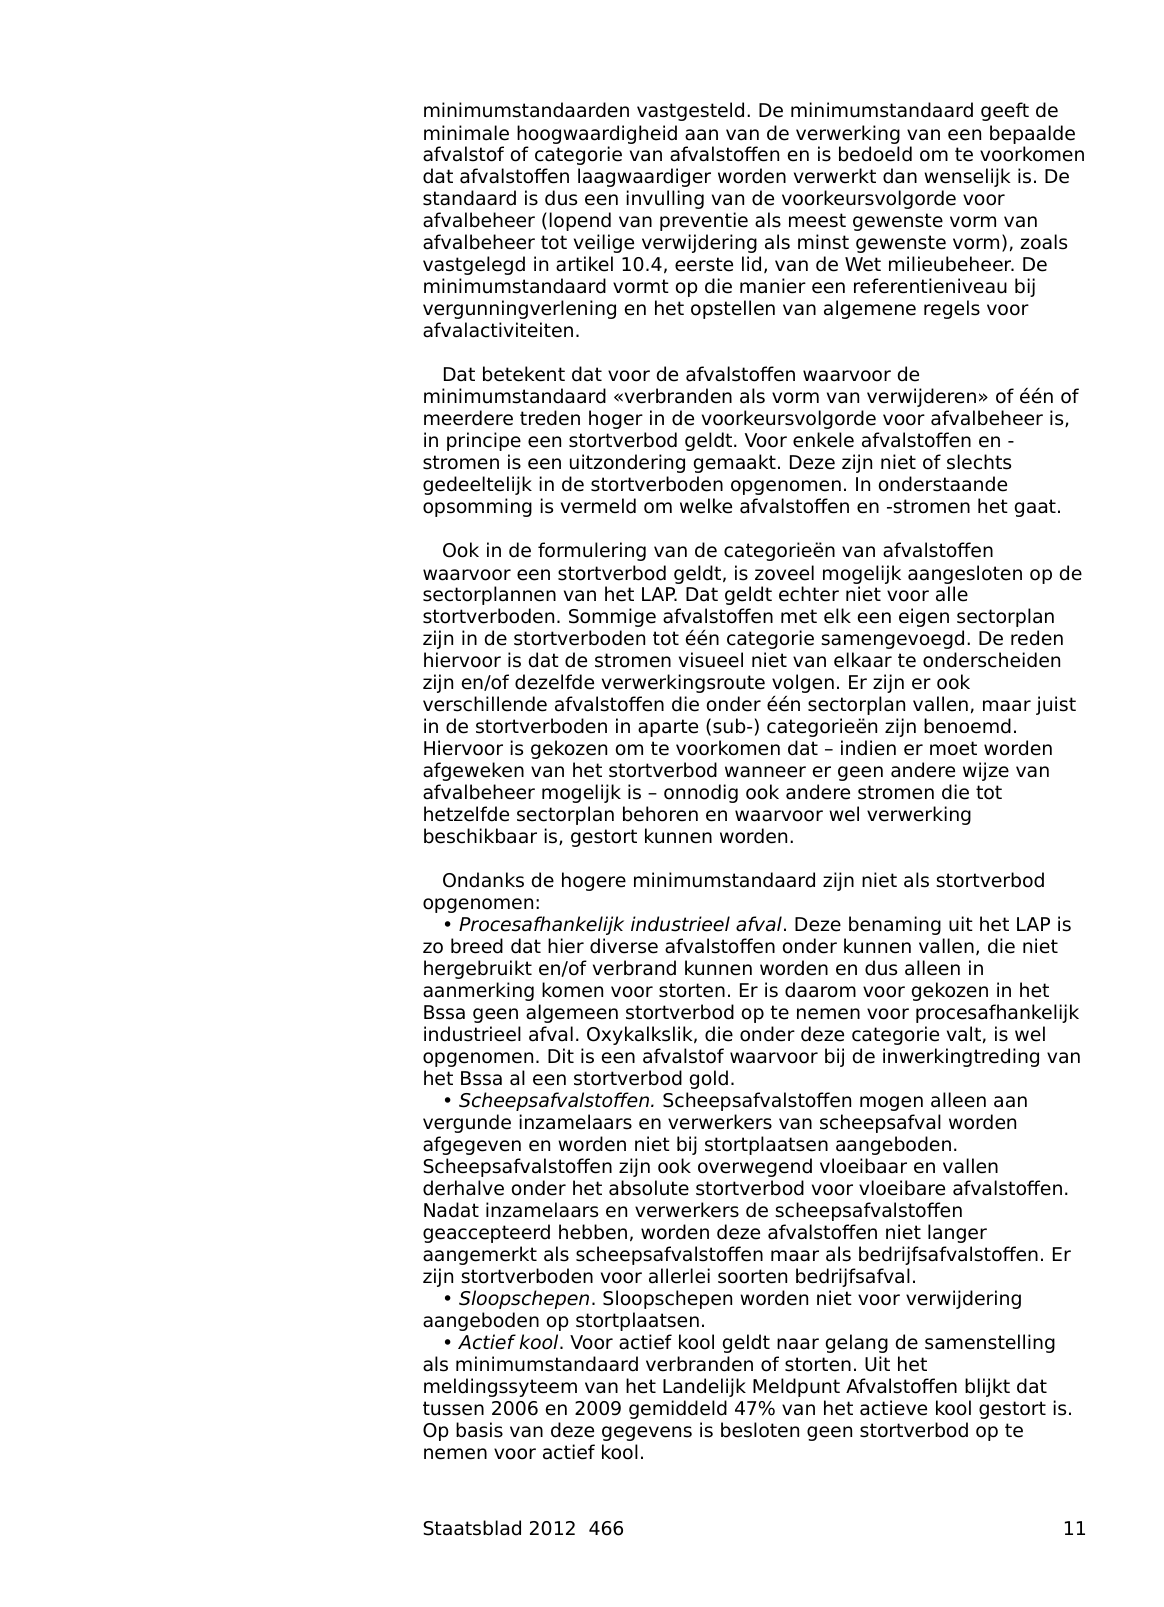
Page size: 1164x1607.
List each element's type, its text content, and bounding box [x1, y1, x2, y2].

text minimumstandaarden vastgesteld. De minimumstandaard geeft de minimale hoogwaardigheid aan van de verwerking van een bepaalde afvalstof of categorie van afvalstoffen en is bedoeld om te voorkomen dat afvalstoffen laagwaardiger worden verwerkt dan wenselijk is. De standaard is dus een invulling van de voorkeursvolgorde voor afvalbeheer (lopend van preventie als meest gewenste vorm van afvalbeheer tot veilige verwijdering als minst gewenste vorm), zoals vastgelegd in artikel 10.4, eerste lid, van de Wet milieubeheer. De minimumstandaard vormt op die manier een referentieniveau bij vergunningverlening en het opstellen van algemene regels voor afvalactiviteiten. [422, 100, 1087, 342]
text • Procesafhankelijk industrieel afval. Deze benaming uit het LAP is zo breed dat hier diverse afvalstoffen onder kunnen vallen, die niet hergebruikt en/of verbrand kunnen worden en dus alleen in aanmerking komen voor storten. Er is daarom voor gekozen in het Bssa geen algemeen stortverbod op te nemen voor procesafhankelijk industrieel afval. Oxykalkslik, die onder deze categorie valt, is wel opgenomen. Dit is een afvalstof waarvoor bij de inwerkingtreding van het Bssa al een stortverbod gold. [422, 914, 1087, 1090]
text • Scheepsafvalstoffen. Scheepsafvalstoffen mogen alleen aan vergunde inzamelaars en verwerkers van scheepsafval worden afgegeven en worden niet bij stortplaatsen aangeboden. Scheepsafvalstoffen zijn ook overwegend vloeibaar en vallen derhalve onder het absolute stortverbod voor vloeibare afvalstoffen. Nadat inzamelaars en verwerkers de scheepsafvalstoffen geaccepteerd hebben, worden deze afvalstoffen niet langer aangemerkt als scheepsafvalstoffen maar als bedrijfsafvalstoffen. Er zijn stortverboden voor allerlei soorten bedrijfsafval. [422, 1090, 1087, 1288]
text Ook in de formulering van de categorieën van afvalstoffen waarvoor een stortverbod geldt, is zoveel mogelijk aangesloten op de sectorplannen van het LAP. Dat geldt echter niet voor alle stortverboden. Sommige afvalstoffen met elk een eigen sectorplan zijn in de stortverboden tot één categorie samengevoegd. De reden hiervoor is dat de stromen visueel niet van elkaar te onderscheiden zijn en/of dezelfde verwerkingsroute volgen. Er zijn er ook verschillende afvalstoffen die onder één sectorplan vallen, maar juist in de stortverboden in aparte (sub-) categorieën zijn benoemd. Hiervoor is gekozen om te voorkomen dat – indien er moet worden afgeweken van het stortverbod wanneer er geen andere wijze van afvalbeheer mogelijk is – onnodig ook andere stromen die tot hetzelfde sectorplan behoren en waarvoor wel verwerking beschikbaar is, gestort kunnen worden. [422, 540, 1087, 848]
text Ondanks de hogere minimumstandaard zijn niet als stortverbod opgenomen: [422, 870, 1087, 914]
text • Sloopschepen. Sloopschepen worden niet voor verwijdering aangeboden op stortplaatsen. [422, 1288, 1087, 1332]
text • Actief kool. Voor actief kool geldt naar gelang de samenstelling als minimumstandaard verbranden of storten. Uit het meldingssyteem van het Landelijk Meldpunt Afvalstoffen blijkt dat tussen 2006 en 2009 gemiddeld 47% van het actieve kool gestort is. Op basis van deze gegevens is besloten geen stortverbod op te nemen voor actief kool. [422, 1332, 1087, 1464]
text Dat betekent dat voor de afvalstoffen waarvoor de minimumstandaard «verbranden als vorm van verwijderen» of één of meerdere treden hoger in de voorkeursvolgorde voor afvalbeheer is, in principe een stortverbod geldt. Voor enkele afvalstoffen en -stromen is een uitzondering gemaakt. Deze zijn niet of slechts gedeeltelijk in de stortverboden opgenomen. In onderstaande opsomming is vermeld om welke afvalstoffen en -stromen het gaat. [422, 364, 1087, 518]
